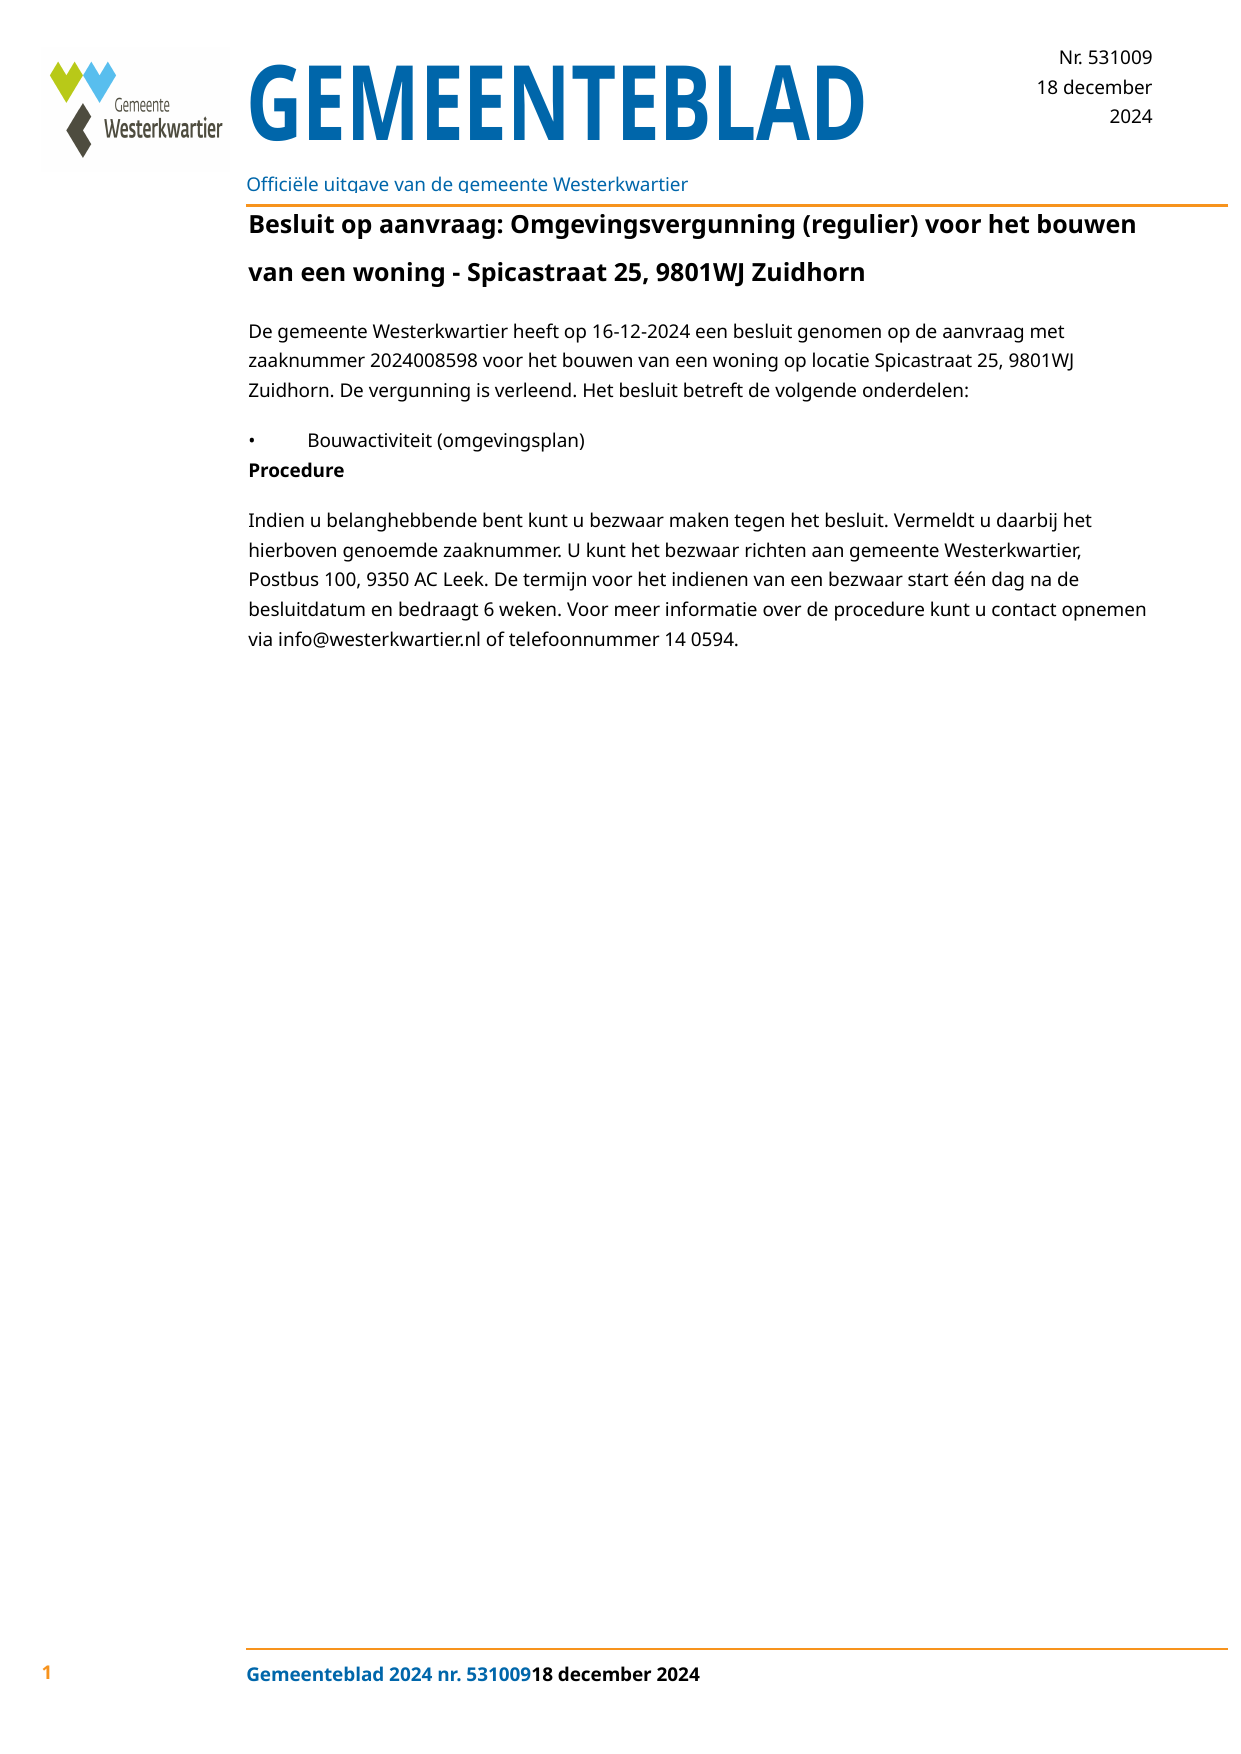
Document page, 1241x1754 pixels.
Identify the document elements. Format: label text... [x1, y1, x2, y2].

text Indien u belanghebbende bent kunt u bezwaar maken tegen het besluit. Vermeldt u daarbij het hierboven genoemde zaaknummer. U kunt het bezwaar richten aan gemeente Westerkwartier, Postbus 100, 9350 AC Leek. De termijn voor het indienen van een bezwaar start één dag na de besluitdatum en bedraagt 6 weken. Voor meer informatie over de procedure kunt u contact opnemen via info@westerkwartier.nl of telefoonnummer 14 0594. [248, 507, 1152, 652]
text Procedure [248, 457, 1152, 483]
text De gemeente Westerkwartier heeft op 16-12-2024 een besluit genomen op de aanvraag met zaaknummer 2024008598 voor het bouwen van een woning op locatie Spicastraat 25, 9801WJ Zuidhorn. De vergunning is verleend. Het besluit betreft de volgende onderdelen: [248, 318, 1152, 403]
text Besluit op aanvraag: Omgevingsvergunning (regulier) voor het bouwen van een woning - Spicastraat 25, 9801WJ Zuidhorn [248, 207, 1152, 288]
picture [41, 47, 231, 172]
list Bouwactiviteit (omgevingsplan) [248, 427, 1152, 453]
